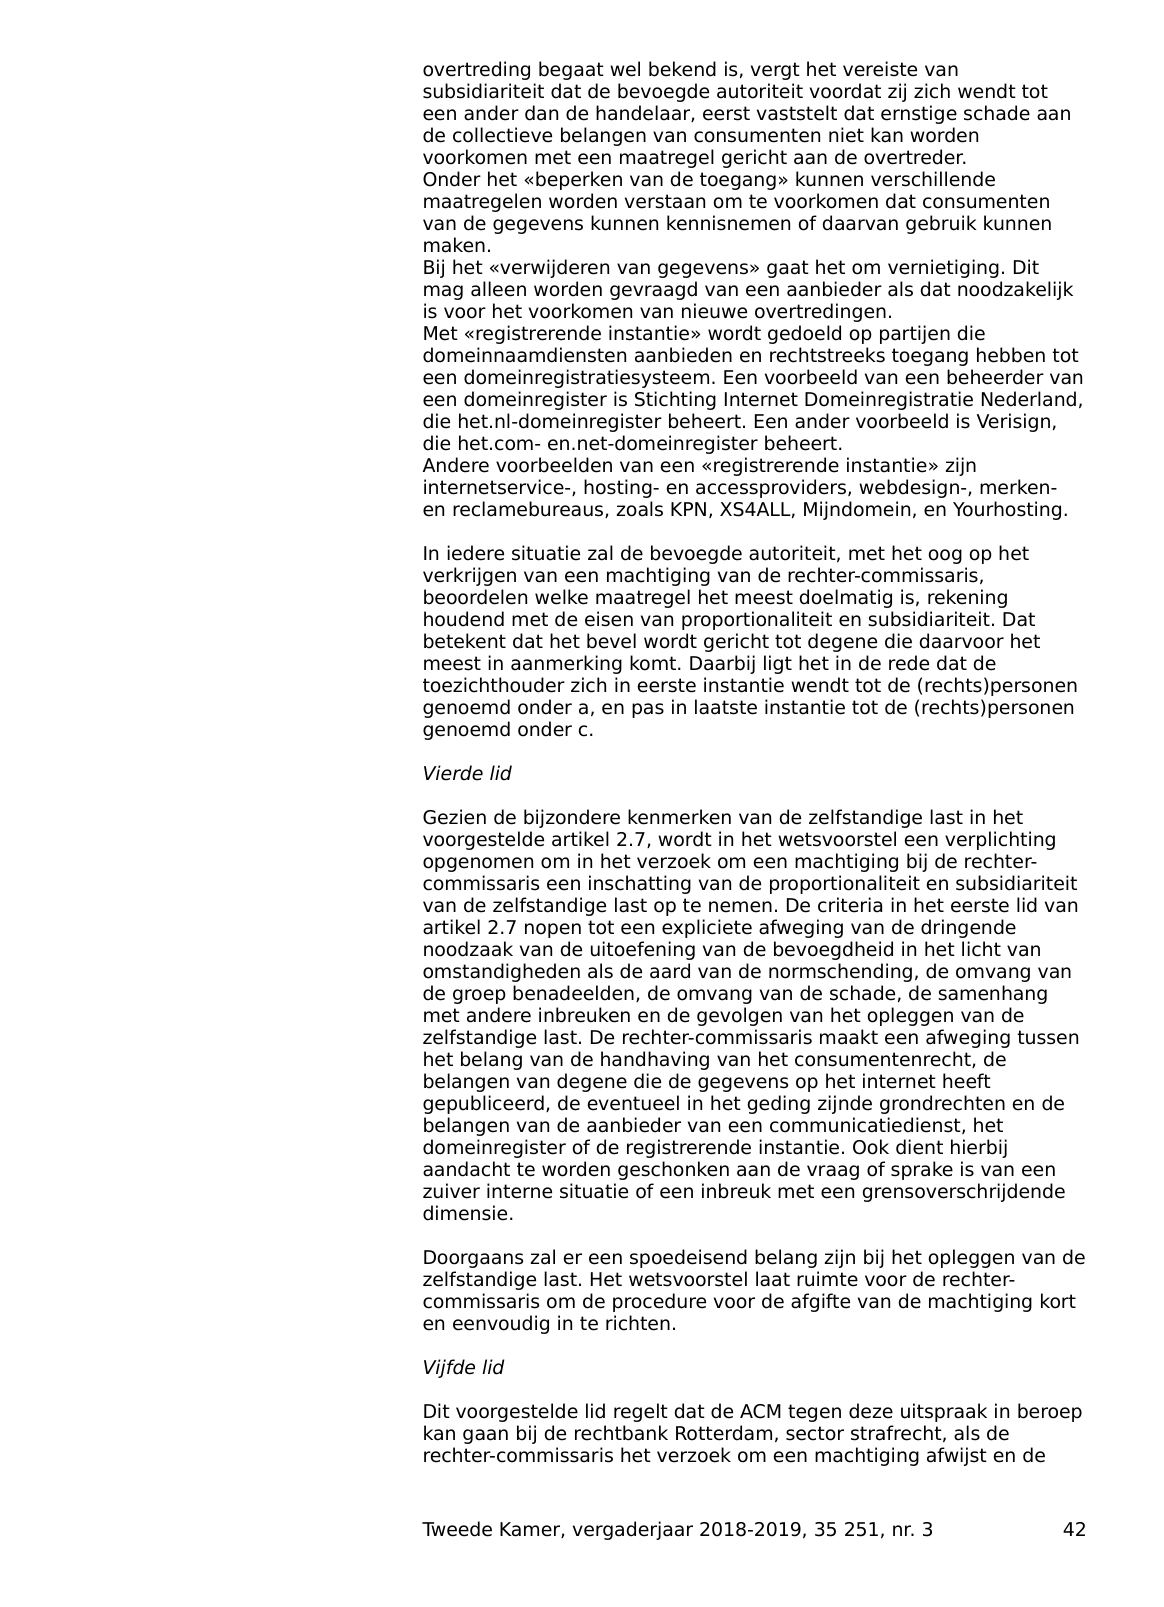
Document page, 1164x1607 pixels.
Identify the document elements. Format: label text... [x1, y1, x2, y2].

subtitle Vijfde lid [422, 1357, 1087, 1379]
text Dit voorgestelde lid regelt dat de ACM tegen deze uitspraak in beroep kan gaan bij de rechtbank Rotterdam, sector strafrecht, als de rechter-commissaris het verzoek om een machtiging afwijst en de [422, 1401, 1087, 1467]
text Bij het «verwijderen van gegevens» gaat het om vernietiging. Dit mag alleen worden gevraagd van een aanbieder als dat noodzakelijk is voor het voorkomen van nieuwe overtredingen. [422, 257, 1087, 323]
text overtreding begaat wel bekend is, vergt het vereiste van subsidiariteit dat de bevoegde autoriteit voordat zij zich wendt tot een ander dan de handelaar, eerst vaststelt dat ernstige schade aan de collectieve belangen van consumenten niet kan worden voorkomen met een maatregel gericht aan de overtreder. [422, 59, 1087, 169]
subtitle Vierde lid [422, 763, 1087, 785]
text Met «registrerende instantie» wordt gedoeld op partijen die domeinnaamdiensten aanbieden en rechtstreeks toegang hebben tot een domeinregistratiesysteem. Een voorbeeld van een beheerder van een domeinregister is Stichting Internet Domeinregistratie Nederland, die het.nl-domeinregister beheert. Een ander voorbeeld is Verisign, die het.com- en.net-domeinregister beheert. [422, 323, 1087, 455]
text Andere voorbeelden van een «registrerende instantie» zijn internetservice-, hosting- en accessproviders, webdesign-, merken- en reclamebureaus, zoals KPN, XS4ALL, Mijndomein, en Yourhosting. [422, 455, 1087, 521]
text In iedere situatie zal de bevoegde autoriteit, met het oog op het verkrijgen van een machtiging van de rechter-commissaris, beoordelen welke maatregel het meest doelmatig is, rekening houdend met de eisen van proportionaliteit en subsidiariteit. Dat betekent dat het bevel wordt gericht tot degene die daarvoor het meest in aanmerking komt. Daarbij ligt het in de rede dat de toezichthouder zich in eerste instantie wendt tot de (rechts)personen genoemd onder a, en pas in laatste instantie tot de (rechts)personen genoemd onder c. [422, 543, 1087, 741]
text Doorgaans zal er een spoedeisend belang zijn bij het opleggen van de zelfstandige last. Het wetsvoorstel laat ruimte voor de rechter-commissaris om de procedure voor de afgifte van de machtiging kort en eenvoudig in te richten. [422, 1247, 1087, 1335]
text Onder het «beperken van de toegang» kunnen verschillende maatregelen worden verstaan om te voorkomen dat consumenten van de gegevens kunnen kennisnemen of daarvan gebruik kunnen maken. [422, 169, 1087, 257]
text Gezien de bijzondere kenmerken van de zelfstandige last in het voorgestelde artikel 2.7, wordt in het wetsvoorstel een verplichting opgenomen om in het verzoek om een machtiging bij de rechter-commissaris een inschatting van de proportionaliteit en subsidiariteit van de zelfstandige last op te nemen. De criteria in het eerste lid van artikel 2.7 nopen tot een expliciete afweging van de dringende noodzaak van de uitoefening van de bevoegdheid in het licht van omstandigheden als de aard van de normschending, de omvang van de groep benadeelden, de omvang van de schade, de samenhang met andere inbreuken en de gevolgen van het opleggen van de zelfstandige last. De rechter-commissaris maakt een afweging tussen het belang van de handhaving van het consumentenrecht, de belangen van degene die de gegevens op het internet heeft gepubliceerd, de eventueel in het geding zijnde grondrechten en de belangen van de aanbieder van een communicatiedienst, het domeinregister of de registrerende instantie. Ook dient hierbij aandacht te worden geschonken aan de vraag of sprake is van een zuiver interne situatie of een inbreuk met een grensoverschrijdende dimensie. [422, 807, 1087, 1224]
